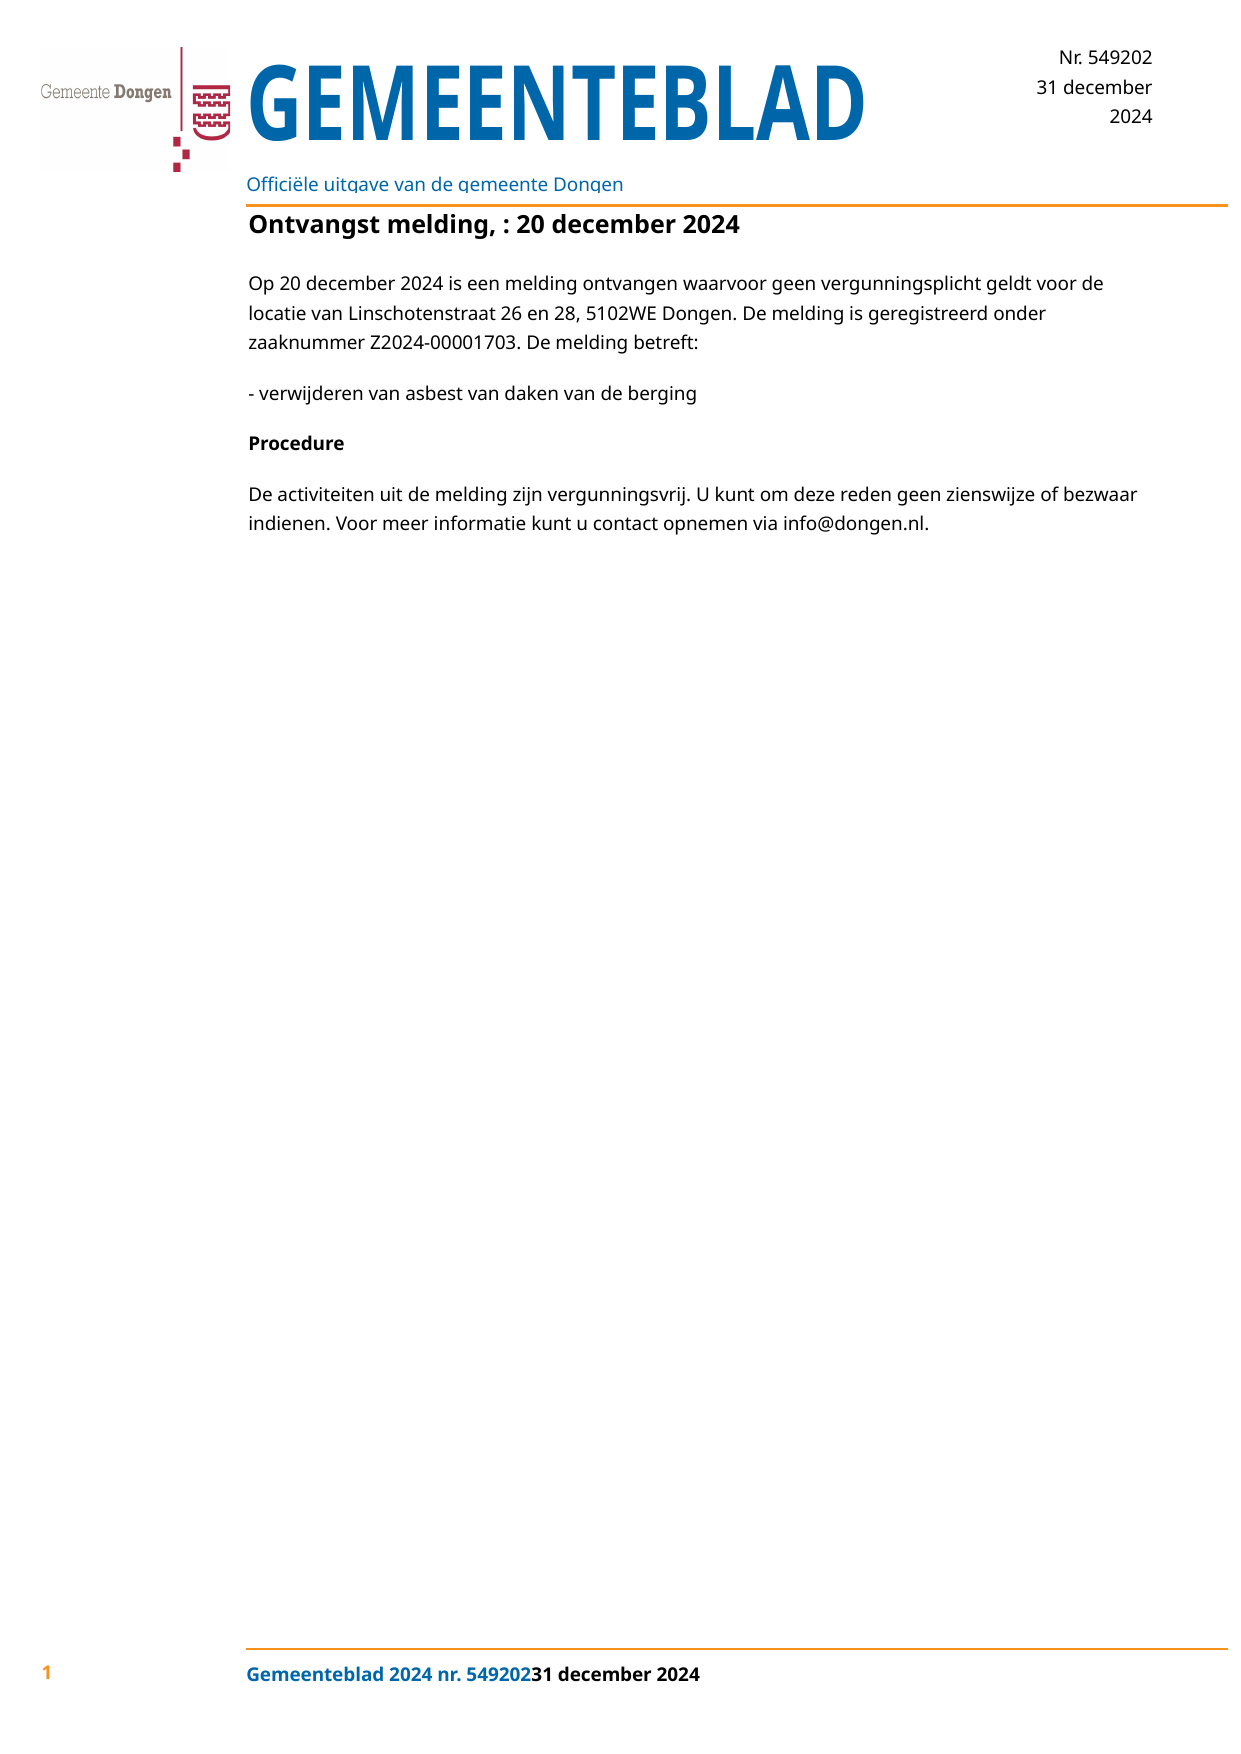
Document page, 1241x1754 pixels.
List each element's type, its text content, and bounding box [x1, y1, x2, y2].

text Procedure [248, 430, 1152, 456]
text De activiteiten uit de melding zijn vergunningsvrij. U kunt om deze reden geen zienswijze of bezwaar indienen. Voor meer informatie kunt u contact opnemen via info@dongen.nl. [248, 481, 1152, 536]
text - verwijderen van asbest van daken van de berging [248, 380, 1152, 406]
text Ontvangst melding, : 20 december 2024 [248, 207, 1152, 241]
picture [41, 47, 231, 172]
text Op 20 december 2024 is een melding ontvangen waarvoor geen vergunningsplicht geldt voor de locatie van Linschotenstraat 26 en 28, 5102WE Dongen. De melding is geregistreerd onder zaaknummer Z2024-00001703. De melding betreft: [248, 270, 1152, 355]
